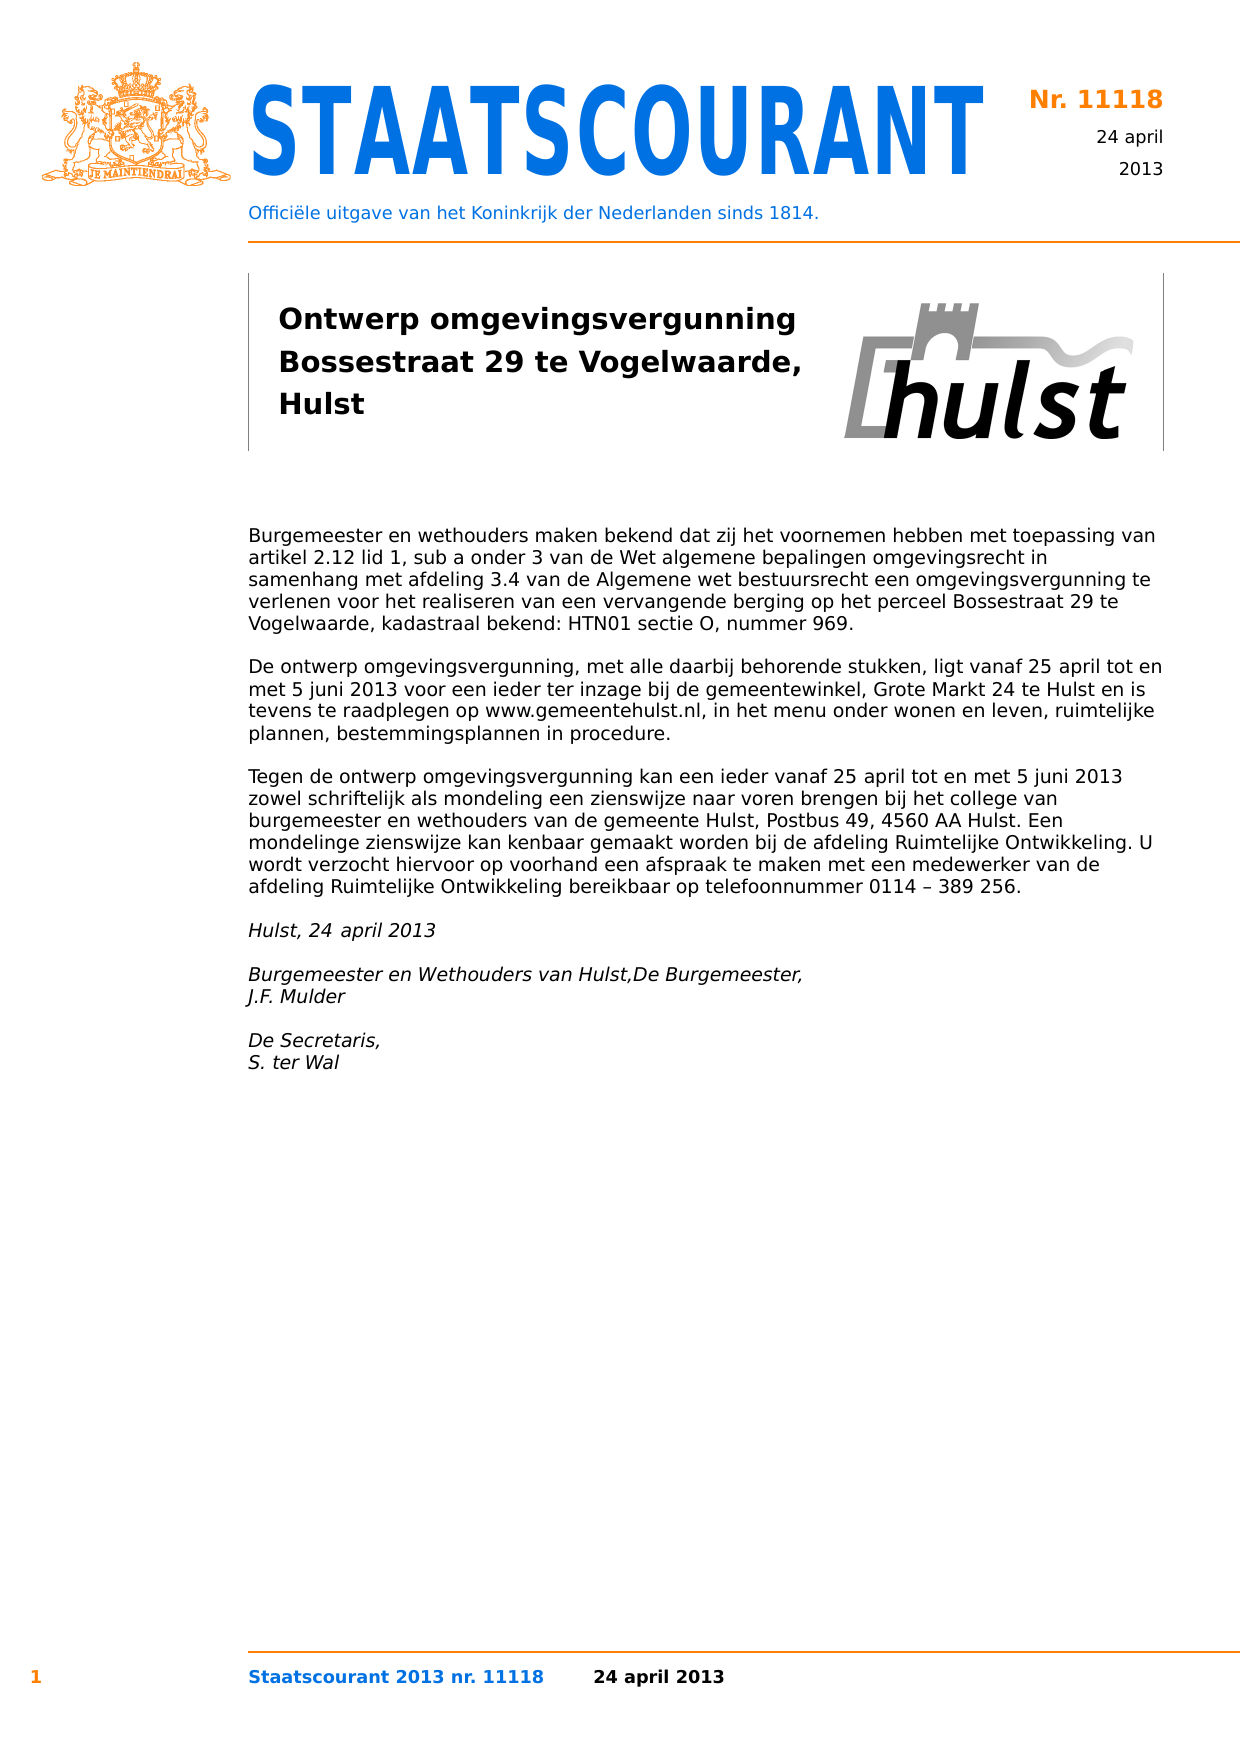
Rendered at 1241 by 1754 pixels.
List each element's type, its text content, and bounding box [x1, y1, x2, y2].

table_header [25, 62, 248, 241]
text Tegen de ontwerp omgevingsvergunning kan een ieder vanaf 25 april tot en met 5 juni 2013 zowel schriftelijk als mondeling een zienswijze naar voren brengen bij het college van burgemeester en wethouders van de gemeente Hulst, Postbus 49, 4560 AA Hulst. Een mondelinge zienswijze kan kenbaar gemaakt worden bij de afdeling Ruimtelijke Ontwikkeling. U wordt verzocht hiervoor op voorhand een afspraak te maken met een medewerker van de afdeling Ruimtelijke Ontwikkeling bereikbaar op telefoonnummer 0114 – 389 256. [248, 766, 1163, 898]
text Burgemeester en wethouders maken bekend dat zij het voornemen hebben met toepassing van artikel 2.12 lid 1, sub a onder 3 van de Wet algemene bepalingen omgevingsrecht in samenhang met afdeling 3.4 van de Algemene wet bestuursrecht een omgevingsvergunning te verlenen voor het realiseren van een vervangende berging op het perceel Bossestraat 29 te Vogelwaarde, kadastraal bekend: HTN01 sectie O, nummer 969. [248, 525, 1163, 634]
subtitle Ontwerp omgevingsvergunning Bossestraat 29 te Vogelwaarde, Hulst [249, 273, 1163, 451]
table_header Nr. 11118 [998, 62, 1240, 121]
table_cell Officiële uitgave van het Koninkrijk der Nederlanden sinds 1814. [248, 203, 1240, 241]
text De Secretaris, S. ter Wal [248, 1030, 1163, 1074]
text Hulst, 24 april 2013 [248, 920, 1163, 942]
text Burgemeester en Wethouders van Hulst,De Burgemeester, J.F. Mulder [248, 964, 1163, 1008]
table_header STAATSCOURANT [248, 62, 998, 203]
picture [844, 302, 1134, 439]
table_cell 2013 [998, 153, 1240, 203]
table_cell 24 april [998, 121, 1240, 153]
text De ontwerp omgevingsvergunning, met alle daarbij behorende stukken, ligt vanaf 25 april tot en met 5 juni 2013 voor een ieder ter inzage bij de gemeentewinkel, Grote Markt 24 te Hulst en is tevens te raadplegen op www.gemeentehulst.nl, in het menu onder wonen en leven, ruimtelijke plannen, bestemmingsplannen in procedure. [248, 656, 1163, 744]
picture [41, 62, 231, 186]
